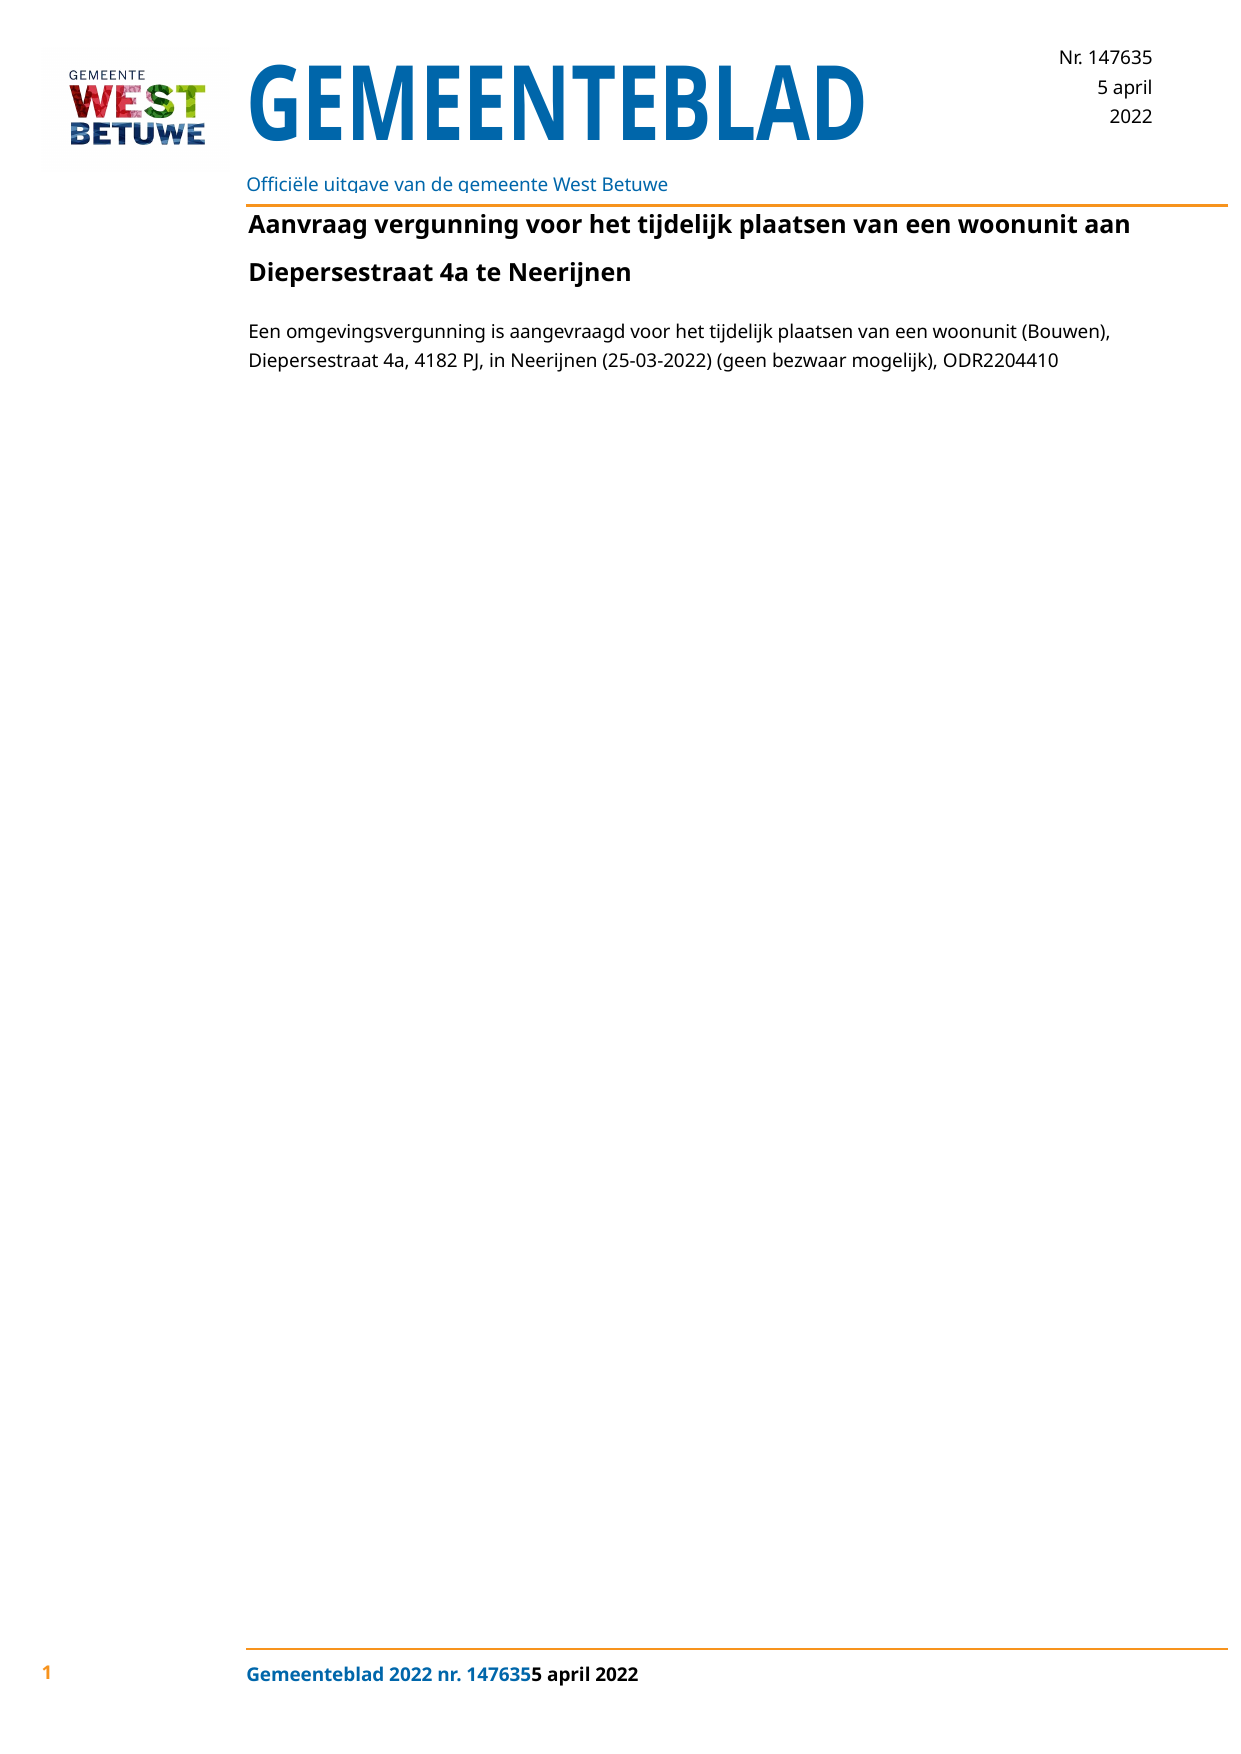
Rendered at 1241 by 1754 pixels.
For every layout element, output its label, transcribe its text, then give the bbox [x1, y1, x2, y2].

picture [41, 47, 231, 172]
text Aanvraag vergunning voor het tijdelijk plaatsen van een woonunit aan Diepersestraat 4a te Neerijnen [248, 207, 1152, 288]
text Een omgevingsvergunning is aangevraagd voor het tijdelijk plaatsen van een woonunit (Bouwen), Diepersestraat 4a, 4182 PJ, in Neerijnen (25-03-2022) (geen bezwaar mogelijk), ODR2204410 [248, 318, 1152, 373]
